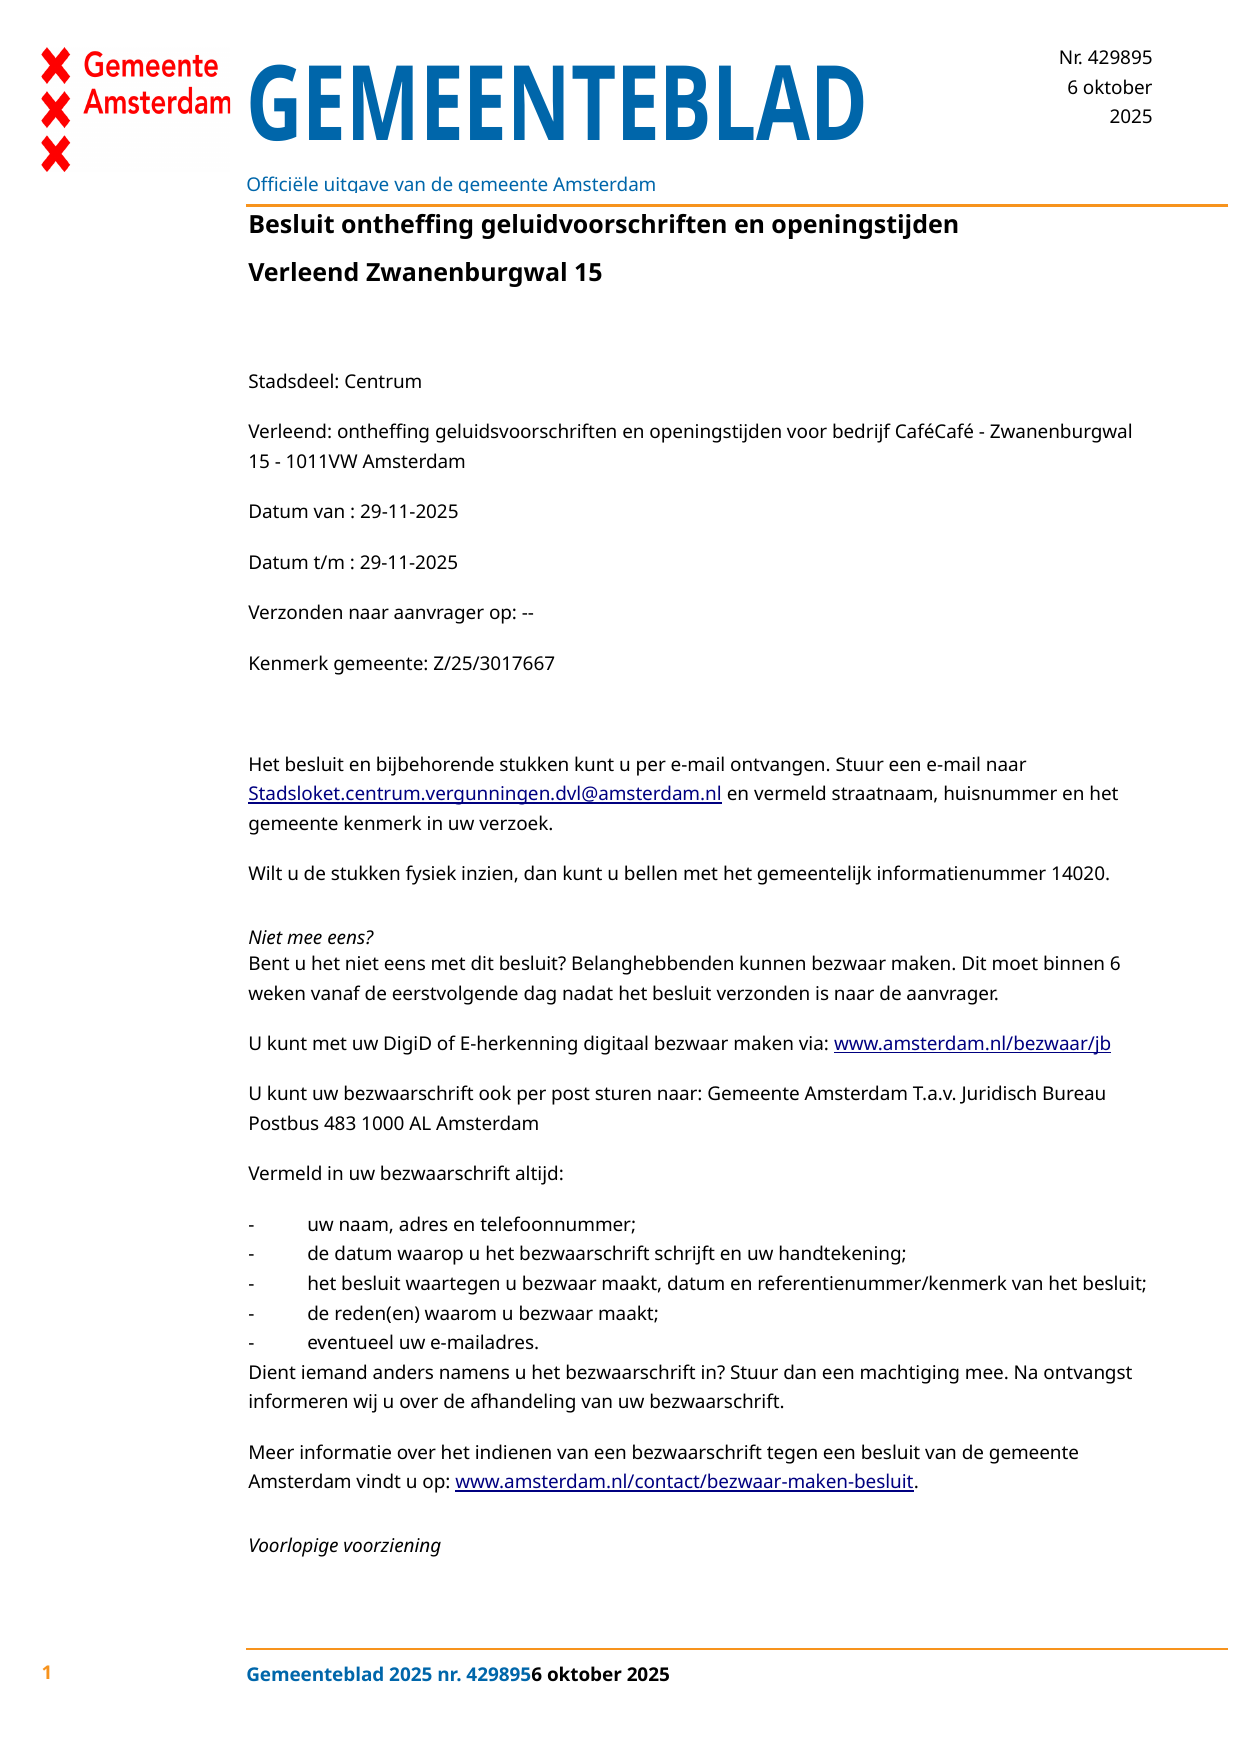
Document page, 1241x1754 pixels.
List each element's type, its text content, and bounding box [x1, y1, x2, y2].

text Meer informatie over het indienen van een bezwaarschrift tegen een besluit van de gemeente Amsterdam vindt u op: www.amsterdam.nl/contact/bezwaar-maken-besluit. [248, 1439, 1152, 1494]
list eventueel uw e-mailadres. [248, 1329, 1152, 1355]
text Kenmerk gemeente: Z/25/3017667 [248, 650, 1152, 676]
text Bent u het niet eens met dit besluit? Belanghebbenden kunnen bezwaar maken. Dit moet binnen 6 weken vanaf de eerstvolgende dag nadat het besluit verzonden is naar de aanvrager. [248, 950, 1152, 1005]
text Verleend: ontheffing geluidsvoorschriften en openingstijden voor bedrijf CaféCafé - Zwanenburgwal 15 - 1011VW Amsterdam [248, 419, 1152, 474]
list uw naam, adres en telefoonnummer; [248, 1211, 1152, 1237]
text Verzonden naar aanvrager op: -- [248, 599, 1152, 625]
picture [41, 47, 231, 172]
list de datum waarop u het bezwaarschrift schrijft en uw handtekening; [248, 1241, 1152, 1266]
text Het besluit en bijbehorende stukken kunt u per e-mail ontvangen. Stuur een e-mail naar Stadsloket.centrum.vergunningen.dvl@amsterdam.nl en vermeld straatnaam, huisnummer en het gemeente kenmerk in uw verzoek. [248, 751, 1152, 836]
text U kunt met uw DigiD of E-herkenning digitaal bezwaar maken via: www.amsterdam.nl/bezwaar/jb [248, 1030, 1152, 1056]
text Vermeld in uw bezwaarschrift altijd: [248, 1161, 1152, 1186]
list de reden(en) waarom u bezwaar maakt; [248, 1300, 1152, 1325]
text Datum t/m : 29-11-2025 [248, 549, 1152, 575]
text Dient iemand anders namens u het bezwaarschrift in? Stuur dan een machtiging mee. Na ontvangst informeren wij u over de afhandeling van uw bezwaarschrift. [248, 1359, 1152, 1414]
text Voorlopige voorziening [248, 1532, 1152, 1558]
text U kunt uw bezwaarschrift ook per post sturen naar: Gemeente Amsterdam T.a.v. Juridisch Bureau Postbus 483 1000 AL Amsterdam [248, 1081, 1152, 1136]
text Niet mee eens? [248, 924, 1152, 950]
list het besluit waartegen u bezwaar maakt, datum en referentienummer/kenmerk van het besluit; [248, 1270, 1152, 1296]
text Wilt u de stukken fysiek inzien, dan kunt u bellen met het gemeentelijk informatienummer 14020. [248, 860, 1152, 886]
text Besluit ontheffing geluidvoorschriften en openingstijden Verleend Zwanenburgwal 15 [248, 207, 1152, 288]
text Stadsdeel: Centrum [248, 368, 1152, 394]
text Datum van : 29-11-2025 [248, 499, 1152, 524]
